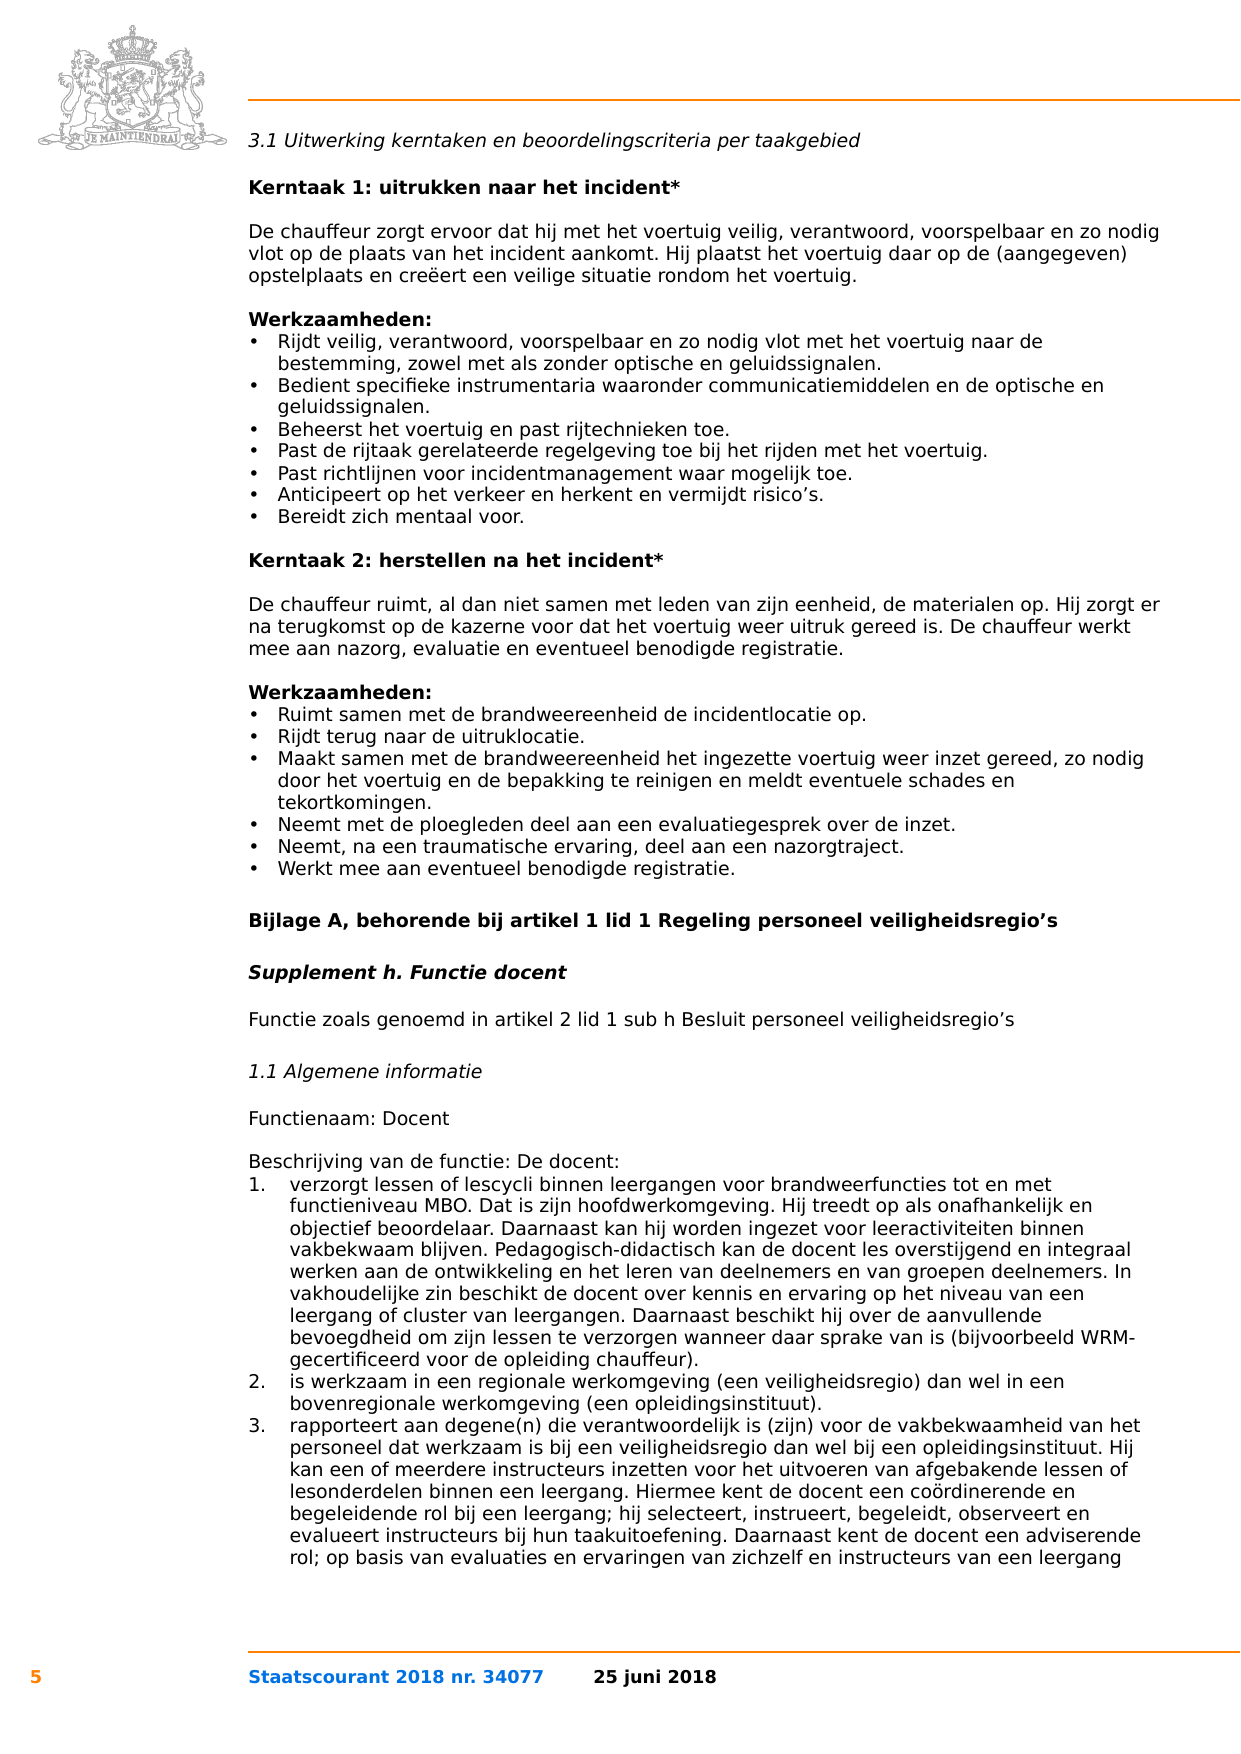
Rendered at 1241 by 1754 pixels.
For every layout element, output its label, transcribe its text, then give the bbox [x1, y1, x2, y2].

text Functienaam: Docent [248, 1108, 1163, 1129]
subtitle Bijlage A, behorende bij artikel 1 lid 1 Regeling personeel veiligheidsregio’s [248, 910, 1163, 932]
subtitle Supplement h. Functie docent [248, 962, 1163, 984]
text Kerntaak 2: herstellen na het incident* [248, 550, 1163, 572]
text Kerntaak 1: uitrukken naar het incident* [248, 177, 1163, 199]
text Functie zoals genoemd in artikel 2 lid 1 sub h Besluit personeel veiligheidsregio’s [248, 1009, 1163, 1031]
text • Werkt mee aan eventueel benodigde registratie. [248, 858, 1163, 880]
text 3. rapporteert aan degene(n) die verantwoordelijk is (zijn) voor de vakbekwaamheid van het personeel dat werkzaam is bij een veiligheidsregio dan wel bij een opleidingsinstituut. Hij kan een of meerdere instructeurs inzetten voor het uitvoeren van afgebakende lessen of lesonderdelen binnen een leergang. Hiermee kent de docent een coördinerende en begeleidende rol bij een leergang; hij selecteert, instrueert, begeleidt, observeert en evalueert instructeurs bij hun taakuitoefening. Daarnaast kent de docent een adviserende rol; op basis van evaluaties en ervaringen van zichzelf en instructeurs van een leergang [248, 1415, 1163, 1569]
text • Beheerst het voertuig en past rijtechnieken toe. [248, 418, 1163, 440]
text Werkzaamheden: [248, 308, 1163, 331]
text • Past de rijtaak gerelateerde regelgeving toe bij het rijden met het voertuig. [248, 440, 1163, 462]
text • Neemt, na een traumatische ervaring, deel aan een nazorgtraject. [248, 836, 1163, 858]
text • Bereidt zich mentaal voor. [248, 506, 1163, 528]
text • Ruimt samen met de brandweereenheid de incidentlocatie op. [248, 704, 1163, 726]
text 2. is werkzaam in een regionale werkomgeving (een veiligheidsregio) dan wel in een bovenregionale werkomgeving (een opleidingsinstituut). [248, 1371, 1163, 1415]
text Werkzaamheden: [248, 682, 1163, 704]
text • Rijdt veilig, verantwoord, voorspelbaar en zo nodig vlot met het voertuig naar de bestemming, zowel met als zonder optische en geluidssignalen. [248, 331, 1163, 374]
text • Maakt samen met de brandweereenheid het ingezette voertuig weer inzet gereed, zo nodig door het voertuig en de bepakking te reinigen en meldt eventuele schades en tekortkomingen. [248, 748, 1163, 814]
text • Anticipeert op het verkeer en herkent en vermijdt risico’s. [248, 484, 1163, 506]
text 1. verzorgt lessen of lescycli binnen leergangen voor brandweerfuncties tot en met functieniveau MBO. Dat is zijn hoofdwerkomgeving. Hij treedt op als onafhankelijk en objectief beoordelaar. Daarnaast kan hij worden ingezet voor leeractiviteiten binnen vakbekwaam blijven. Pedagogisch-didactisch kan de docent les overstijgend en integraal werken aan de ontwikkeling en het leren van deelnemers en van groepen deelnemers. In vakhoudelijke zin beschikt de docent over kennis en ervaring op het niveau van een leergang of cluster van leergangen. Daarnaast beschikt hij over de aanvullende bevoegdheid om zijn lessen te verzorgen wanneer daar sprake van is (bijvoorbeeld WRM-gecertificeerd voor de opleiding chauffeur). [248, 1173, 1163, 1371]
subtitle 1.1 Algemene informatie [248, 1061, 1163, 1083]
picture [38, 25, 227, 150]
text • Bedient specifieke instrumentaria waaronder communicatiemiddelen en de optische en geluidssignalen. [248, 374, 1163, 418]
text • Rijdt terug naar de uitruklocatie. [248, 726, 1163, 748]
text De chauffeur ruimt, al dan niet samen met leden van zijn eenheid, de materialen op. Hij zorgt er na terugkomst op de kazerne voor dat het voertuig weer uitruk gereed is. De chauffeur werkt mee aan nazorg, evaluatie en eventueel benodigde registratie. [248, 594, 1163, 660]
subtitle 3.1 Uitwerking kerntaken en beoordelingscriteria per taakgebied [248, 130, 1163, 152]
text • Neemt met de ploegleden deel aan een evaluatiegesprek over de inzet. [248, 814, 1163, 836]
text De chauffeur zorgt ervoor dat hij met het voertuig veilig, verantwoord, voorspelbaar en zo nodig vlot op de plaats van het incident aankomt. Hij plaatst het voertuig daar op de (aangegeven) opstelplaats en creëert een veilige situatie rondom het voertuig. [248, 221, 1163, 287]
text • Past richtlijnen voor incidentmanagement waar mogelijk toe. [248, 462, 1163, 484]
text Beschrijving van de functie: De docent: [248, 1151, 1163, 1173]
